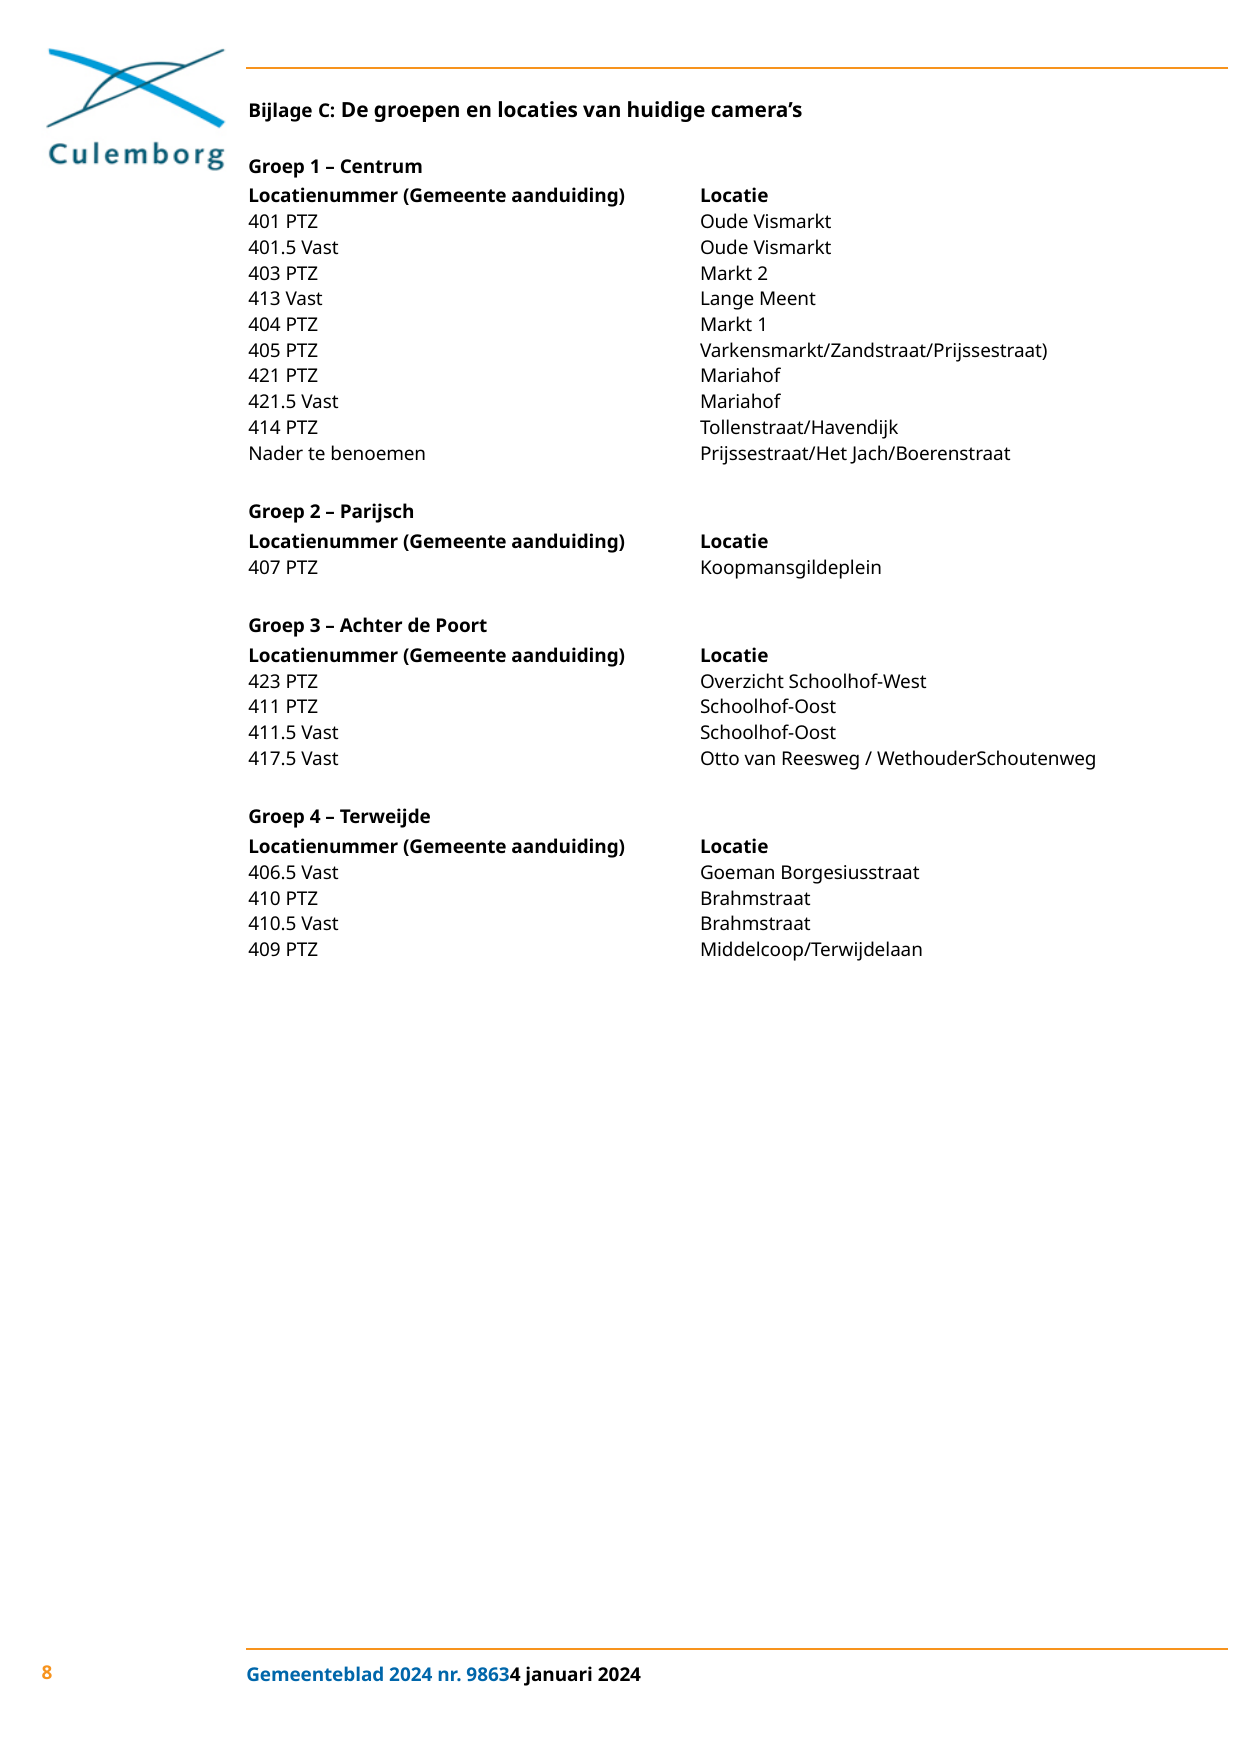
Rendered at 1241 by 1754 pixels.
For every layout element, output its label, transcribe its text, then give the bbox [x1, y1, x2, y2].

table_cell Markt 2 [700, 260, 1152, 286]
table_cell 401 PTZ [248, 208, 700, 234]
table_cell 423 PTZ [248, 668, 700, 693]
table_header Locatienummer (Gemeente aanduiding) [248, 528, 700, 554]
table_header Locatie [700, 642, 1152, 668]
table_header Locatienummer (Gemeente aanduiding) [248, 183, 700, 208]
text Groep 2 – Parijsch [248, 498, 1152, 524]
picture [41, 47, 231, 172]
table_cell 411.5 Vast [248, 719, 700, 745]
table_cell 407 PTZ [248, 554, 700, 579]
table_cell Prijssestraat/Het Jach/Boerenstraat [700, 440, 1152, 466]
text Groep 1 – Centrum [248, 153, 1152, 179]
table_cell Schoolhof-Oost [700, 719, 1152, 745]
table_cell Markt 1 [700, 311, 1152, 337]
table_cell 421.5 Vast [248, 389, 700, 414]
table_cell 410.5 Vast [248, 910, 700, 936]
table_cell 414 PTZ [248, 414, 700, 440]
table_cell Varkensmarkt/Zandstraat/Prijssestraat) [700, 337, 1152, 363]
table_cell 417.5 Vast [248, 745, 700, 771]
table_cell Schoolhof-Oost [700, 694, 1152, 719]
table_cell 403 PTZ [248, 260, 700, 286]
table_header Locatie [700, 833, 1152, 859]
table_cell Overzicht Schoolhof-West [700, 668, 1152, 693]
table_cell Koopmansgildeplein [700, 554, 1152, 579]
table_cell 413 Vast [248, 286, 700, 311]
table_cell Oude Vismarkt [700, 208, 1152, 234]
table_cell Mariahof [700, 389, 1152, 414]
table_cell Brahmstraat [700, 910, 1152, 936]
table_cell Mariahof [700, 363, 1152, 388]
table_cell Brahmstraat [700, 885, 1152, 910]
table_cell Nader te benoemen [248, 440, 700, 466]
table_cell 410 PTZ [248, 885, 700, 910]
table_header Locatie [700, 528, 1152, 554]
table_header Locatie [700, 183, 1152, 208]
table_cell 406.5 Vast [248, 859, 700, 885]
table_cell 405 PTZ [248, 337, 700, 363]
text Bijlage C: De groepen en locaties van huidige camera’s [248, 95, 1152, 123]
table_header Locatienummer (Gemeente aanduiding) [248, 833, 700, 859]
table_cell Otto van Reesweg / WethouderSchoutenweg [700, 745, 1152, 771]
table_cell 409 PTZ [248, 936, 700, 962]
table_cell Oude Vismarkt [700, 234, 1152, 260]
table_cell 401.5 Vast [248, 234, 700, 260]
table_cell Tollenstraat/Havendijk [700, 414, 1152, 440]
table_cell Middelcoop/Terwijdelaan [700, 936, 1152, 962]
table_cell 421 PTZ [248, 363, 700, 388]
table_header Locatienummer (Gemeente aanduiding) [248, 642, 700, 668]
table_cell Goeman Borgesiusstraat [700, 859, 1152, 885]
table_cell Lange Meent [700, 286, 1152, 311]
text Groep 4 – Terweijde [248, 803, 1152, 829]
text Groep 3 – Achter de Poort [248, 612, 1152, 638]
table_cell 411 PTZ [248, 694, 700, 719]
table_cell 404 PTZ [248, 311, 700, 337]
